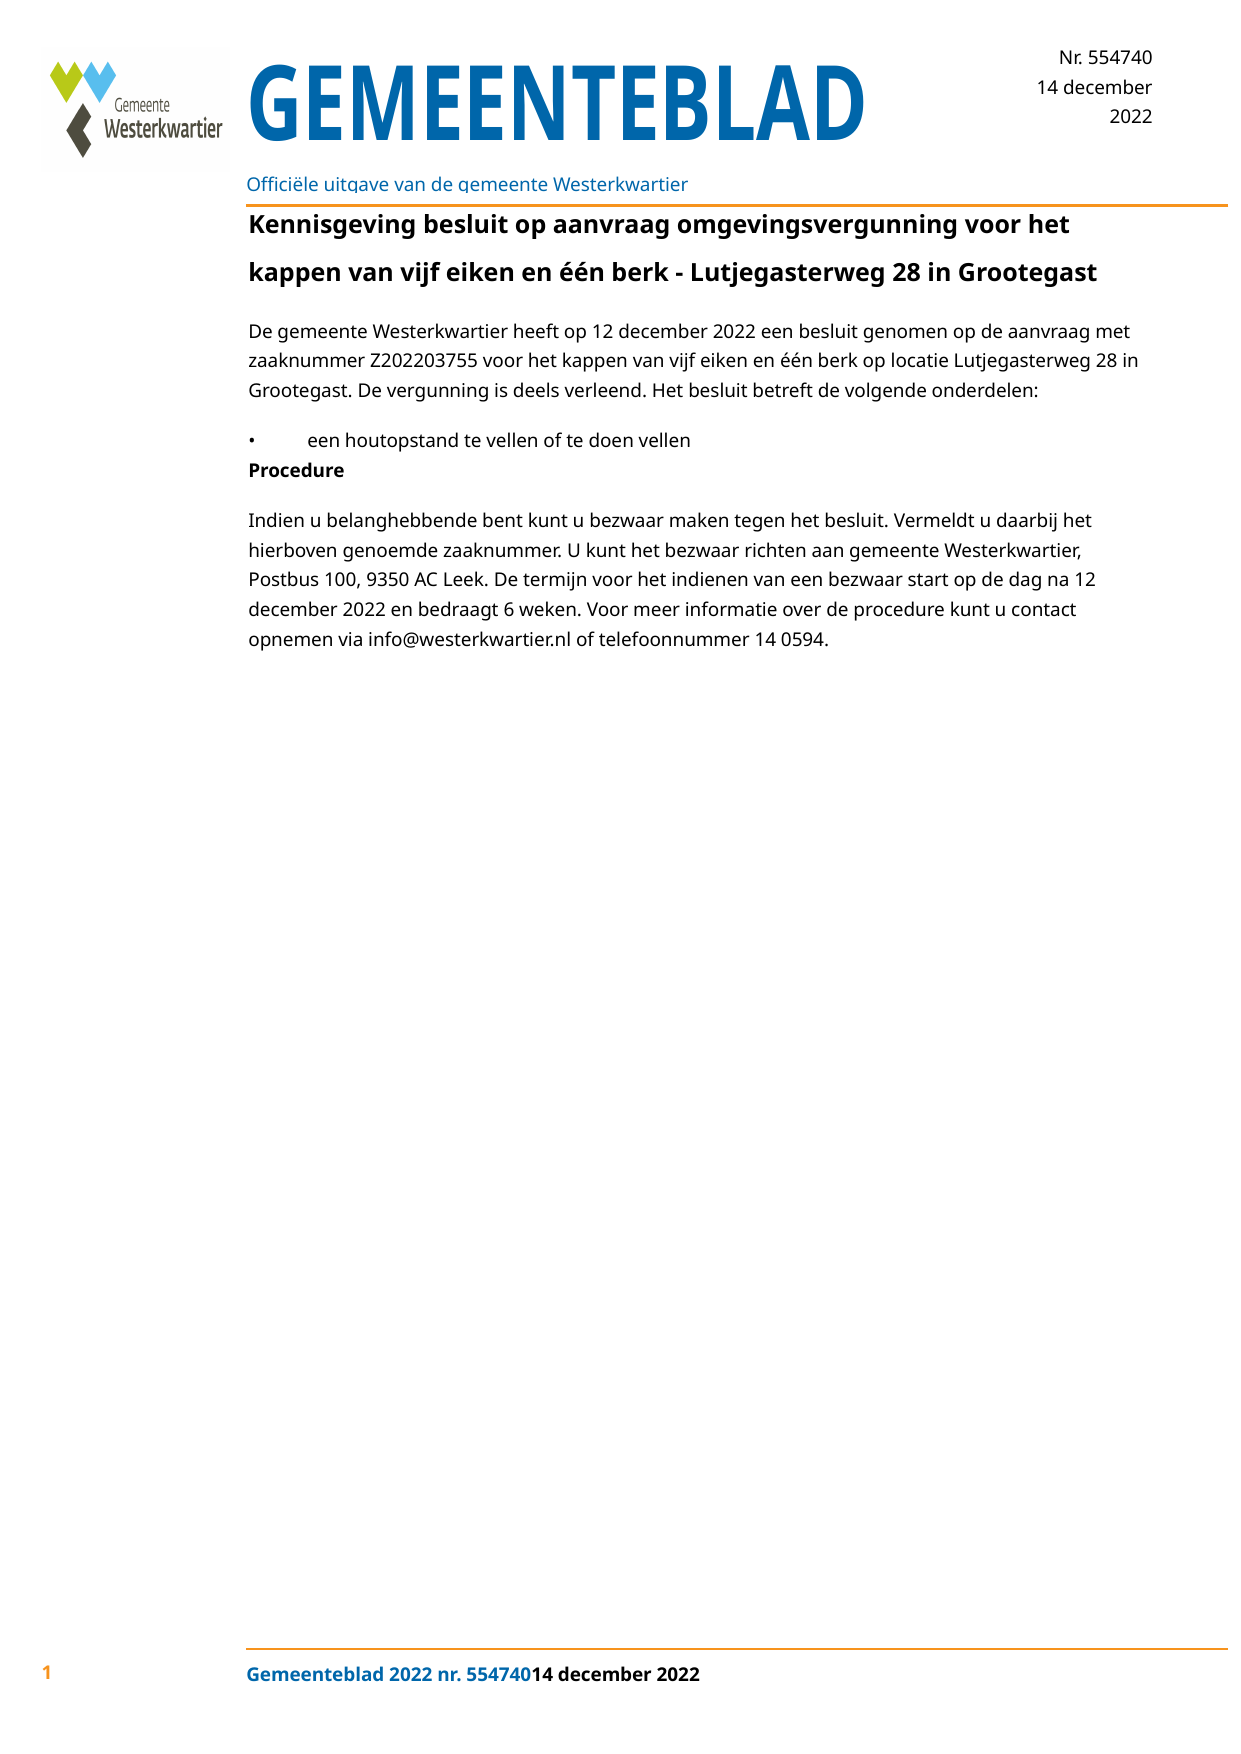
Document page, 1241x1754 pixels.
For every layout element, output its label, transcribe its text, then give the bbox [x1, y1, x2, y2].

text De gemeente Westerkwartier heeft op 12 december 2022 een besluit genomen op de aanvraag met zaaknummer Z202203755 voor het kappen van vijf eiken en één berk op locatie Lutjegasterweg 28 in Grootegast. De vergunning is deels verleend. Het besluit betreft de volgende onderdelen: [248, 318, 1152, 403]
text Indien u belanghebbende bent kunt u bezwaar maken tegen het besluit. Vermeldt u daarbij het hierboven genoemde zaaknummer. U kunt het bezwaar richten aan gemeente Westerkwartier, Postbus 100, 9350 AC Leek. De termijn voor het indienen van een bezwaar start op de dag na 12 december 2022 en bedraagt 6 weken. Voor meer informatie over de procedure kunt u contact opnemen via info@westerkwartier.nl of telefoonnummer 14 0594. [248, 507, 1152, 652]
text Kennisgeving besluit op aanvraag omgevingsvergunning voor het kappen van vijf eiken en één berk - Lutjegasterweg 28 in Grootegast [248, 207, 1152, 288]
list een houtopstand te vellen of te doen vellen [248, 427, 1152, 453]
picture [41, 47, 231, 172]
text Procedure [248, 457, 1152, 483]
